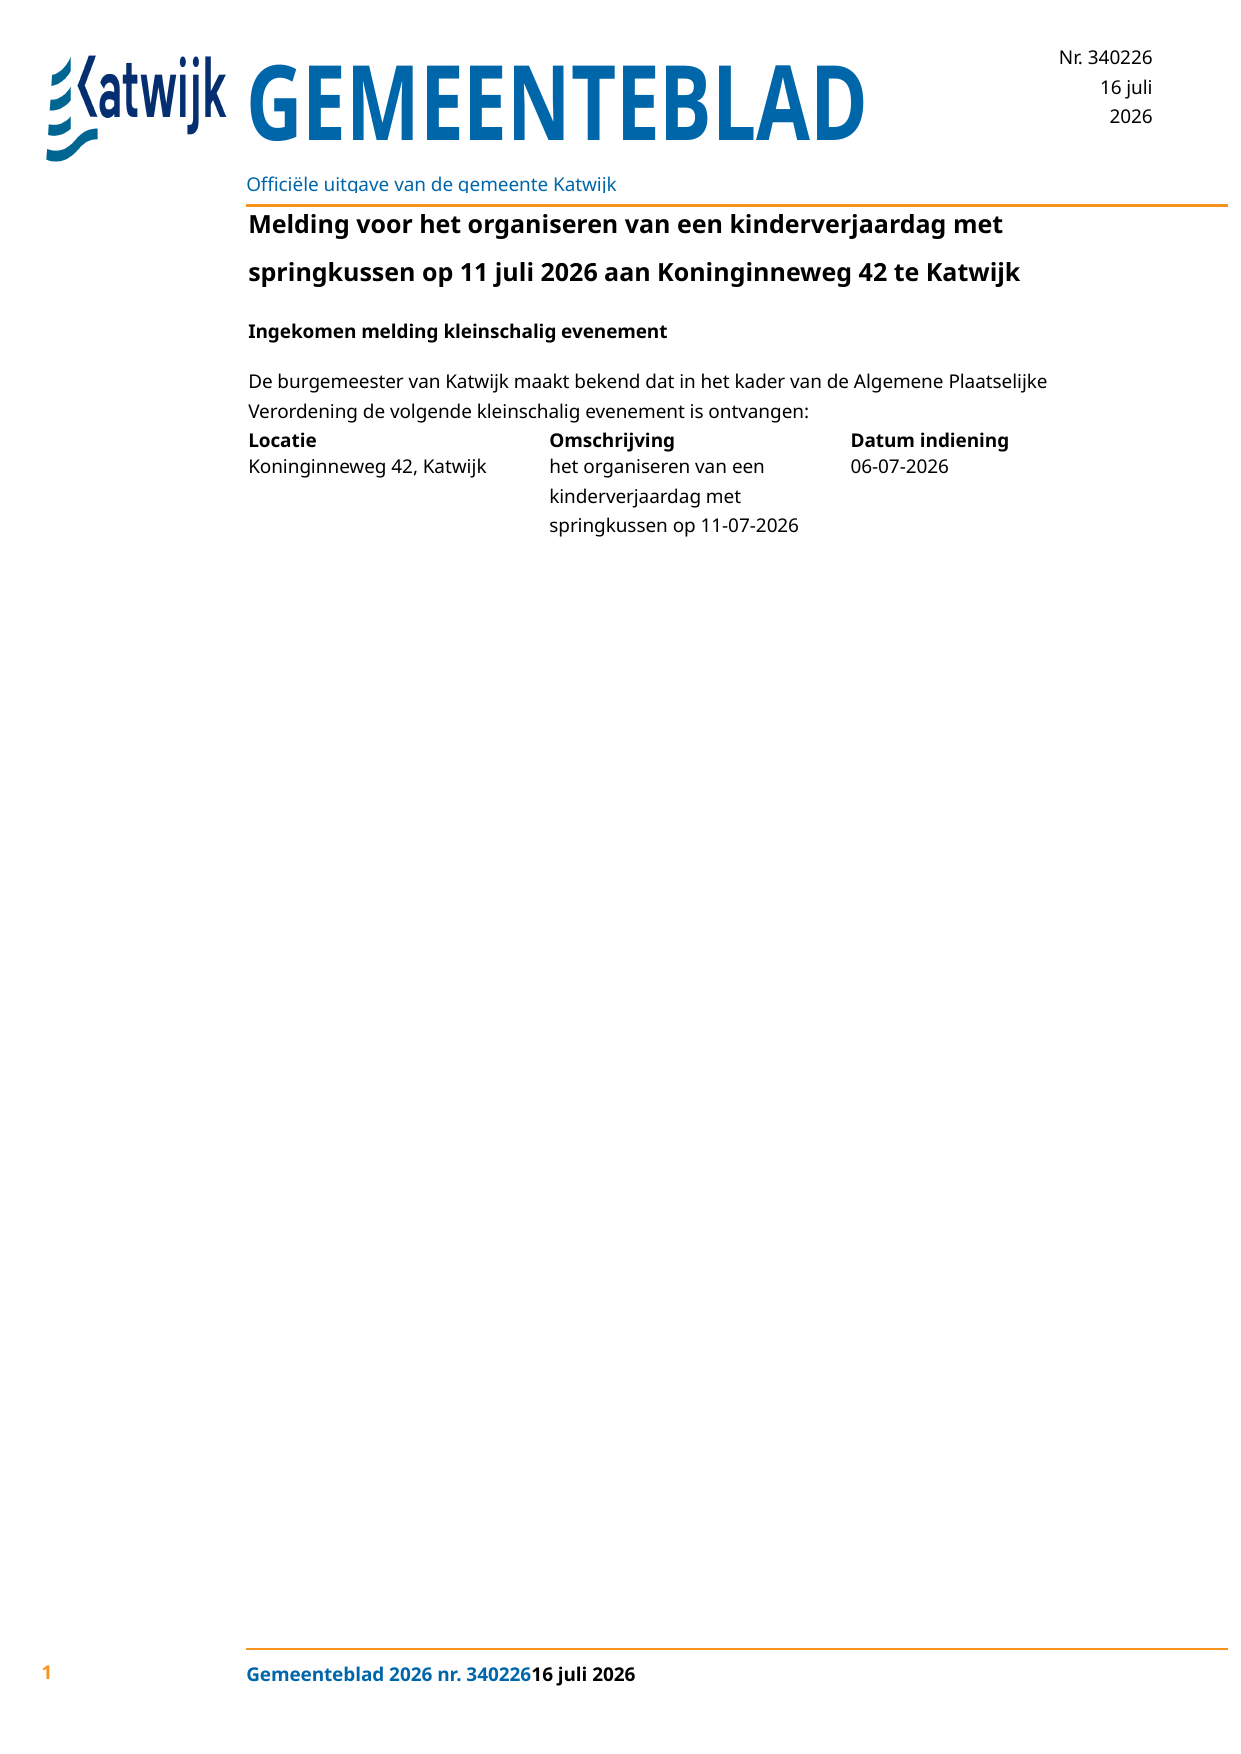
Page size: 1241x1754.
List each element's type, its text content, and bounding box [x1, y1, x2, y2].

table_header Omschrijving [549, 428, 850, 453]
text Melding voor het organiseren van een kinderverjaardag met springkussen op 11 juli 2026 aan Koninginneweg 42 te Katwijk [248, 207, 1152, 288]
picture [41, 47, 231, 172]
text De burgemeester van Katwijk maakt bekend dat in het kader van de Algemene Plaatselijke Verordening de volgende kleinschalig evenement is ontvangen: [248, 368, 1152, 424]
table_header Locatie [248, 428, 549, 453]
table_cell Koninginneweg 42, Katwijk [248, 453, 549, 538]
table_cell het organiseren van een kinderverjaardag met springkussen op 11-07-2026 [549, 453, 850, 538]
table_header Datum indiening [850, 428, 1152, 453]
text Ingekomen melding kleinschalig evenement [248, 318, 1152, 344]
table_cell 06-07-2026 [850, 453, 1152, 538]
